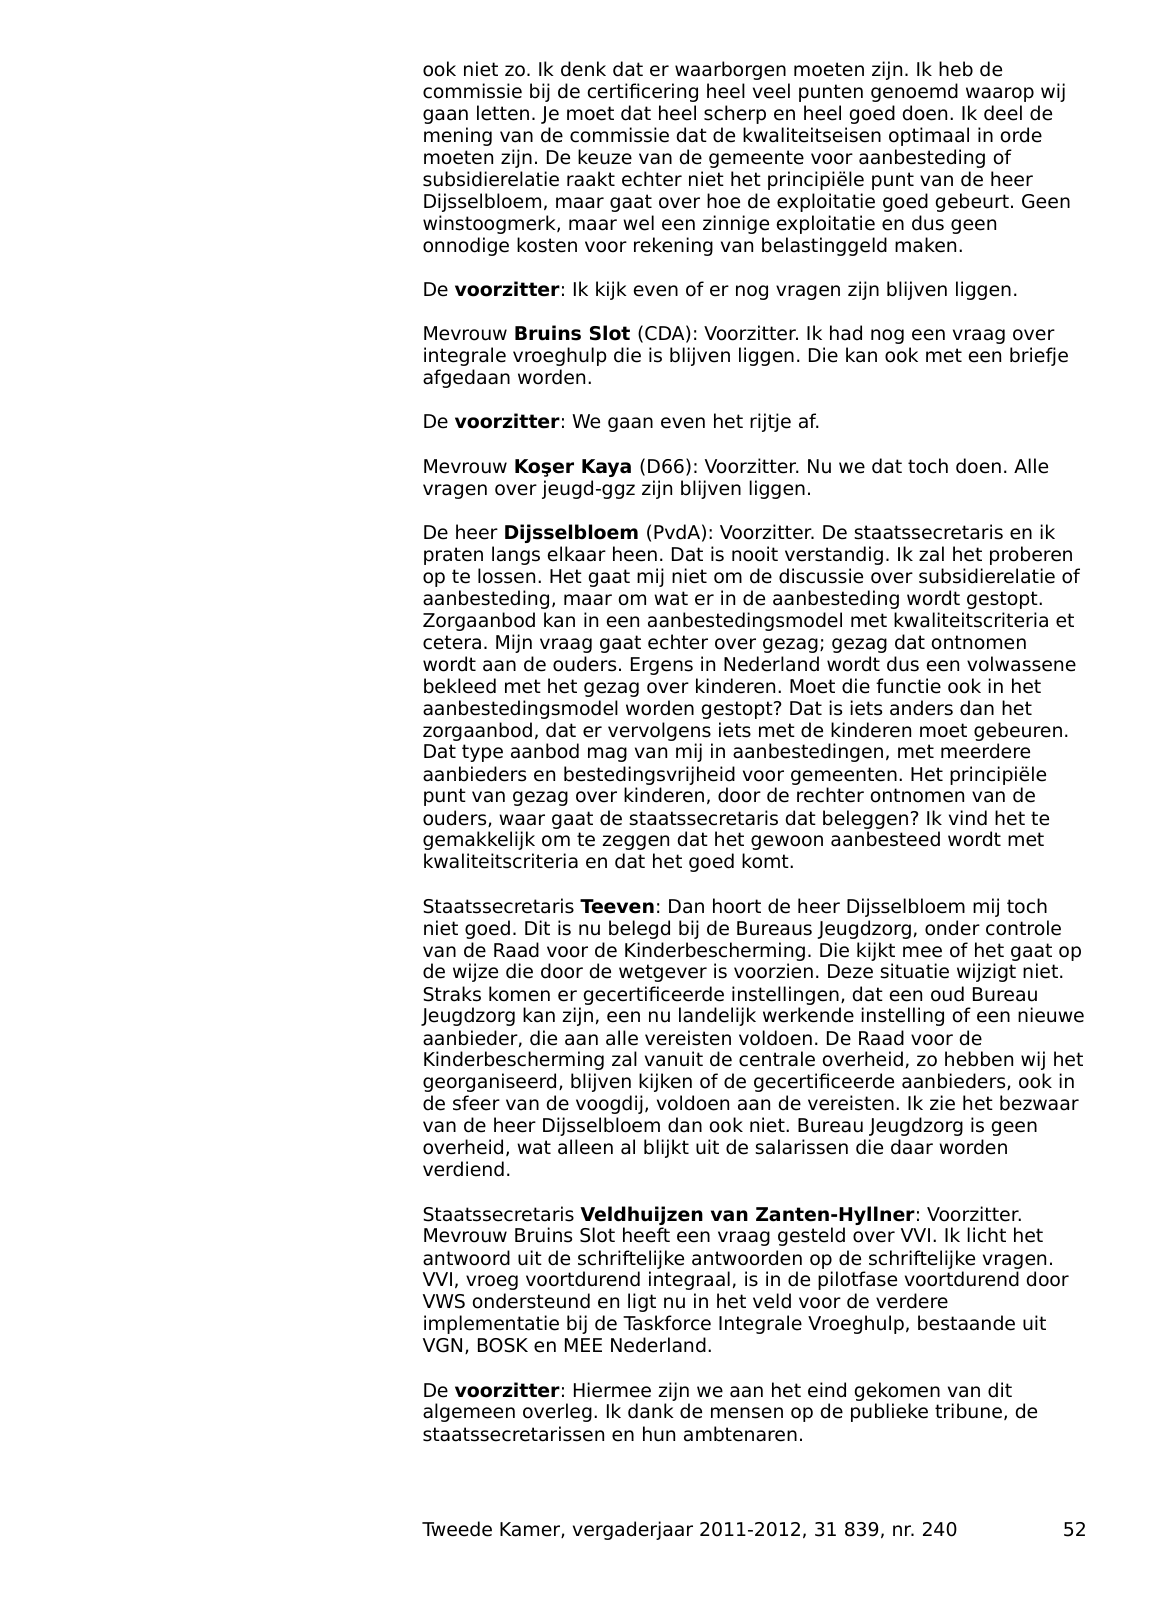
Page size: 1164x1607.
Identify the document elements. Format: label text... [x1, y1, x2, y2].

text Staatssecretaris Teeven: Dan hoort de heer Dijsselbloem mij toch niet goed. Dit is nu belegd bij de Bureaus Jeugdzorg, onder controle van de Raad voor de Kinderbescherming. Die kijkt mee of het gaat op de wijze die door de wetgever is voorzien. Deze situatie wijzigt niet. Straks komen er gecertificeerde instellingen, dat een oud Bureau Jeugdzorg kan zijn, een nu landelijk werkende instelling of een nieuwe aanbieder, die aan alle vereisten voldoen. De Raad voor de Kinderbescherming zal vanuit de centrale overheid, zo hebben wij het georganiseerd, blijven kijken of de gecertificeerde aanbieders, ook in de sfeer van de voogdij, voldoen aan de vereisten. Ik zie het bezwaar van de heer Dijsselbloem dan ook niet. Bureau Jeugdzorg is geen overheid, wat alleen al blijkt uit de salarissen die daar worden verdiend. [422, 896, 1087, 1181]
text De heer Dijsselbloem (PvdA): Voorzitter. De staatssecretaris en ik praten langs elkaar heen. Dat is nooit verstandig. Ik zal het proberen op te lossen. Het gaat mij niet om de discussie over subsidierelatie of aanbesteding, maar om wat er in de aanbesteding wordt gestopt. Zorgaanbod kan in een aanbestedingsmodel met kwaliteitscriteria et cetera. Mijn vraag gaat echter over gezag; gezag dat ontnomen wordt aan de ouders. Ergens in Nederland wordt dus een volwassene bekleed met het gezag over kinderen. Moet die functie ook in het aanbestedingsmodel worden gestopt? Dat is iets anders dan het zorgaanbod, dat er vervolgens iets met de kinderen moet gebeuren. Dat type aanbod mag van mij in aanbestedingen, met meerdere aanbieders en bestedingsvrijheid voor gemeenten. Het principiële punt van gezag over kinderen, door de rechter ontnomen van de ouders, waar gaat de staatssecretaris dat beleggen? Ik vind het te gemakkelijk om te zeggen dat het gewoon aanbesteed wordt met kwaliteitscriteria en dat het goed komt. [422, 522, 1087, 873]
text De voorzitter: We gaan even het rijtje af. [422, 411, 1087, 433]
text ook niet zo. Ik denk dat er waarborgen moeten zijn. Ik heb de commissie bij de certificering heel veel punten genoemd waarop wij gaan letten. Je moet dat heel scherp en heel goed doen. Ik deel de mening van de commissie dat de kwaliteitseisen optimaal in orde moeten zijn. De keuze van de gemeente voor aanbesteding of subsidierelatie raakt echter niet het principiële punt van de heer Dijsselbloem, maar gaat over hoe de exploitatie goed gebeurt. Geen winstoogmerk, maar wel een zinnige exploitatie en dus geen onnodige kosten voor rekening van belastinggeld maken. [422, 59, 1087, 257]
text De voorzitter: Hiermee zijn we aan het eind gekomen van dit algemeen overleg. Ik dank de mensen op de publieke tribune, de staatssecretarissen en hun ambtenaren. [422, 1379, 1087, 1445]
text Mevrouw Koşer Kaya (D66): Voorzitter. Nu we dat toch doen. Alle vragen over jeugd-ggz zijn blijven liggen. [422, 456, 1087, 499]
text De voorzitter: Ik kijk even of er nog vragen zijn blijven liggen. [422, 279, 1087, 301]
text Staatssecretaris Veldhuijzen van Zanten-Hyllner: Voorzitter. Mevrouw Bruins Slot heeft een vraag gesteld over VVI. Ik licht het antwoord uit de schriftelijke antwoorden op de schriftelijke vragen. VVI, vroeg voortdurend integraal, is in de pilotfase voortdurend door VWS ondersteund en ligt nu in het veld voor de verdere implementatie bij de Taskforce Integrale Vroeghulp, bestaande uit VGN, BOSK en MEE Nederland. [422, 1203, 1087, 1357]
text Mevrouw Bruins Slot (CDA): Voorzitter. Ik had nog een vraag over integrale vroeghulp die is blijven liggen. Die kan ook met een briefje afgedaan worden. [422, 323, 1087, 389]
